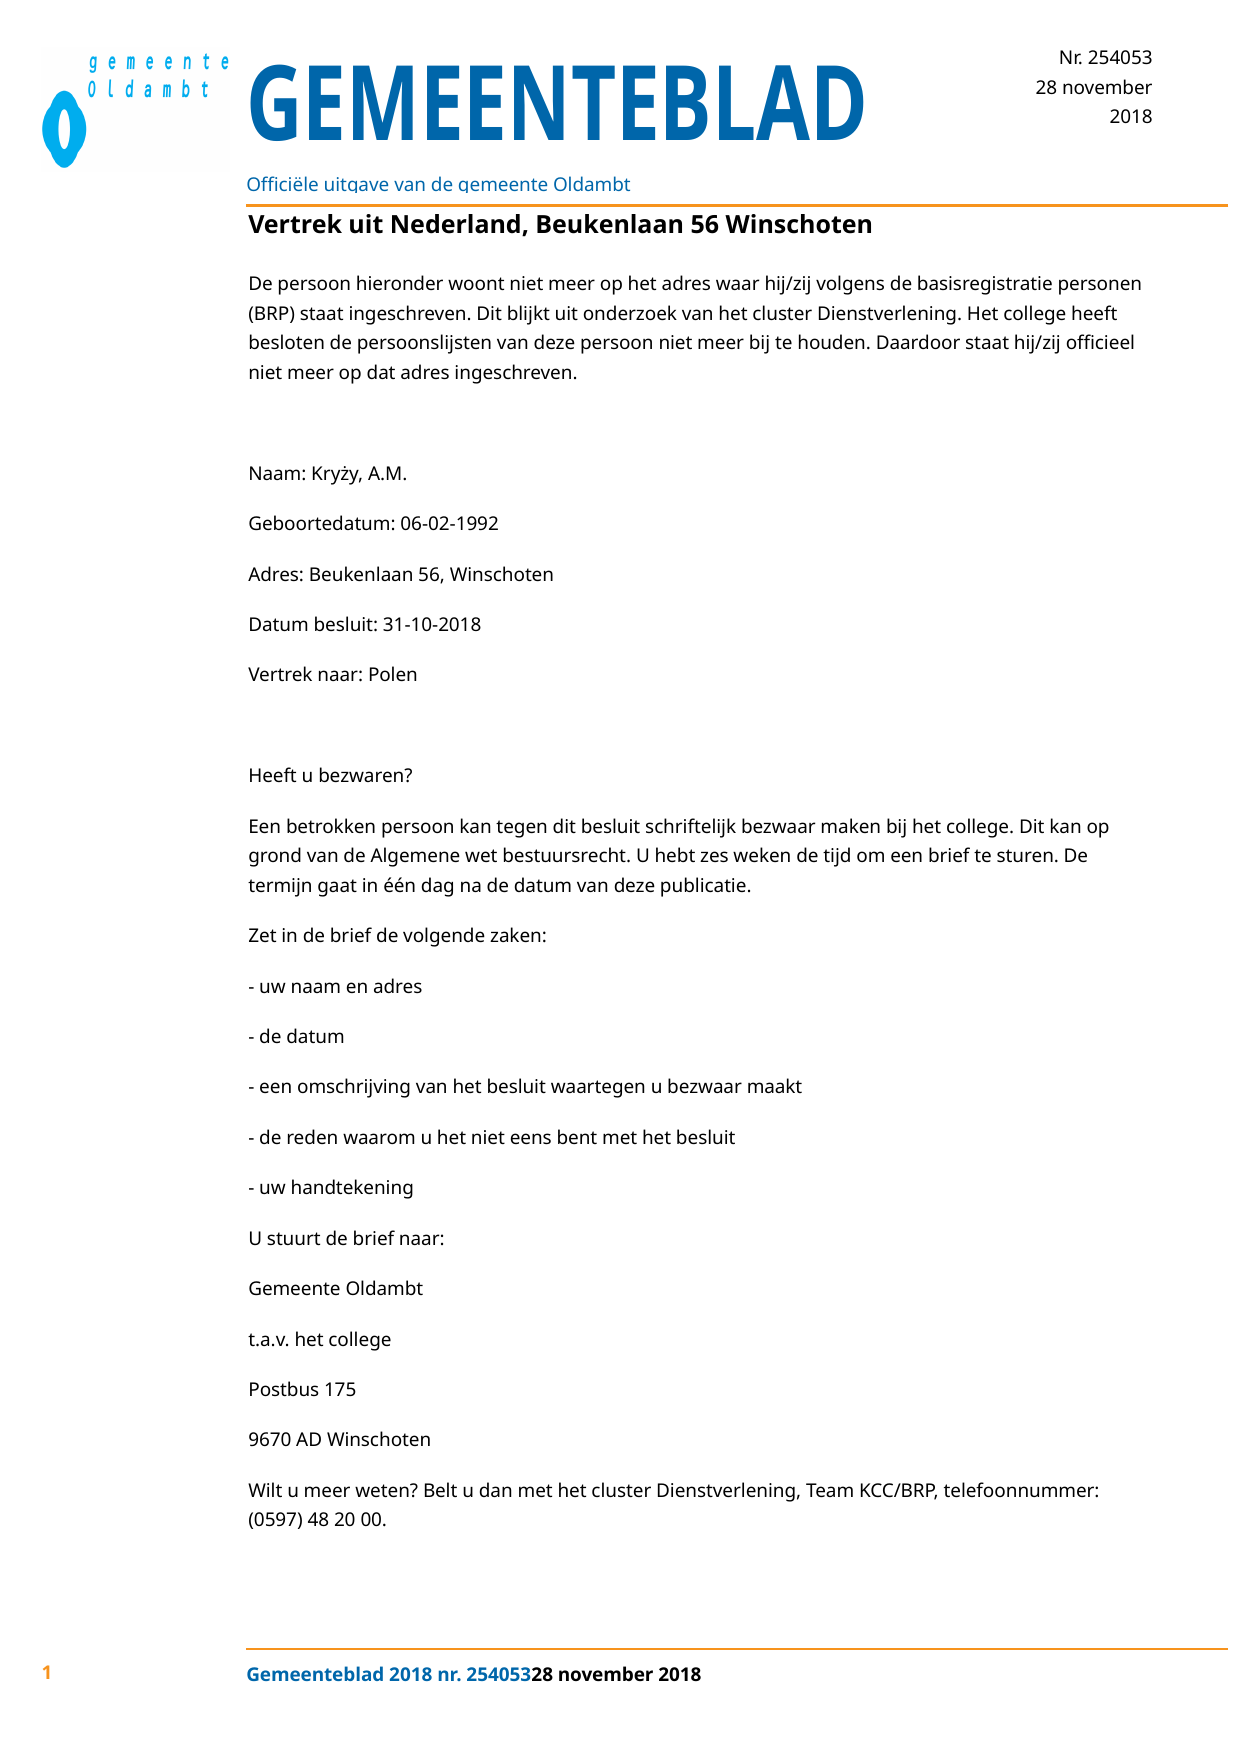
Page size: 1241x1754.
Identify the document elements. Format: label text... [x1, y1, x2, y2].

text Zet in de brief de volgende zaken: [248, 922, 1152, 948]
text Heeft u bezwaren? [248, 762, 1152, 788]
text Postbus 175 [248, 1376, 1152, 1402]
text Vertrek uit Nederland, Beukenlaan 56 Winschoten [248, 207, 1152, 241]
text U stuurt de brief naar: [248, 1225, 1152, 1251]
text t.a.v. het college [248, 1326, 1152, 1351]
text Een betrokken persoon kan tegen dit besluit schriftelijk bezwaar maken bij het college. Dit kan op grond van de Algemene wet bestuursrecht. U hebt zes weken de tijd om een brief te sturen. De termijn gaat in één dag na de datum van deze publicatie. [248, 813, 1152, 898]
text Vertrek naar: Polen [248, 662, 1152, 687]
text - de datum [248, 1023, 1152, 1049]
text Wilt u meer weten? Belt u dan met het cluster Dienstverlening, Team KCC/BRP, telefoonnummer: (0597) 48 20 00. [248, 1477, 1152, 1532]
text Datum besluit: 31-10-2018 [248, 611, 1152, 637]
text - uw naam en adres [248, 973, 1152, 998]
text Gemeente Oldambt [248, 1275, 1152, 1301]
text - een omschrijving van het besluit waartegen u bezwaar maakt [248, 1074, 1152, 1099]
text 9670 AD Winschoten [248, 1427, 1152, 1452]
text Adres: Beukenlaan 56, Winschoten [248, 561, 1152, 586]
text Geboortedatum: 06-02-1992 [248, 510, 1152, 536]
text Naam: Kryży, A.M. [248, 460, 1152, 486]
text - de reden waarom u het niet eens bent met het besluit [248, 1124, 1152, 1150]
picture [41, 47, 231, 172]
text De persoon hieronder woont niet meer op het adres waar hij/zij volgens de basisregistratie personen (BRP) staat ingeschreven. Dit blijkt uit onderzoek van het cluster Dienstverlening. Het college heeft besloten de persoonslijsten van deze persoon niet meer bij te houden. Daardoor staat hij/zij officieel niet meer op dat adres ingeschreven. [248, 270, 1152, 385]
text - uw handtekening [248, 1174, 1152, 1200]
